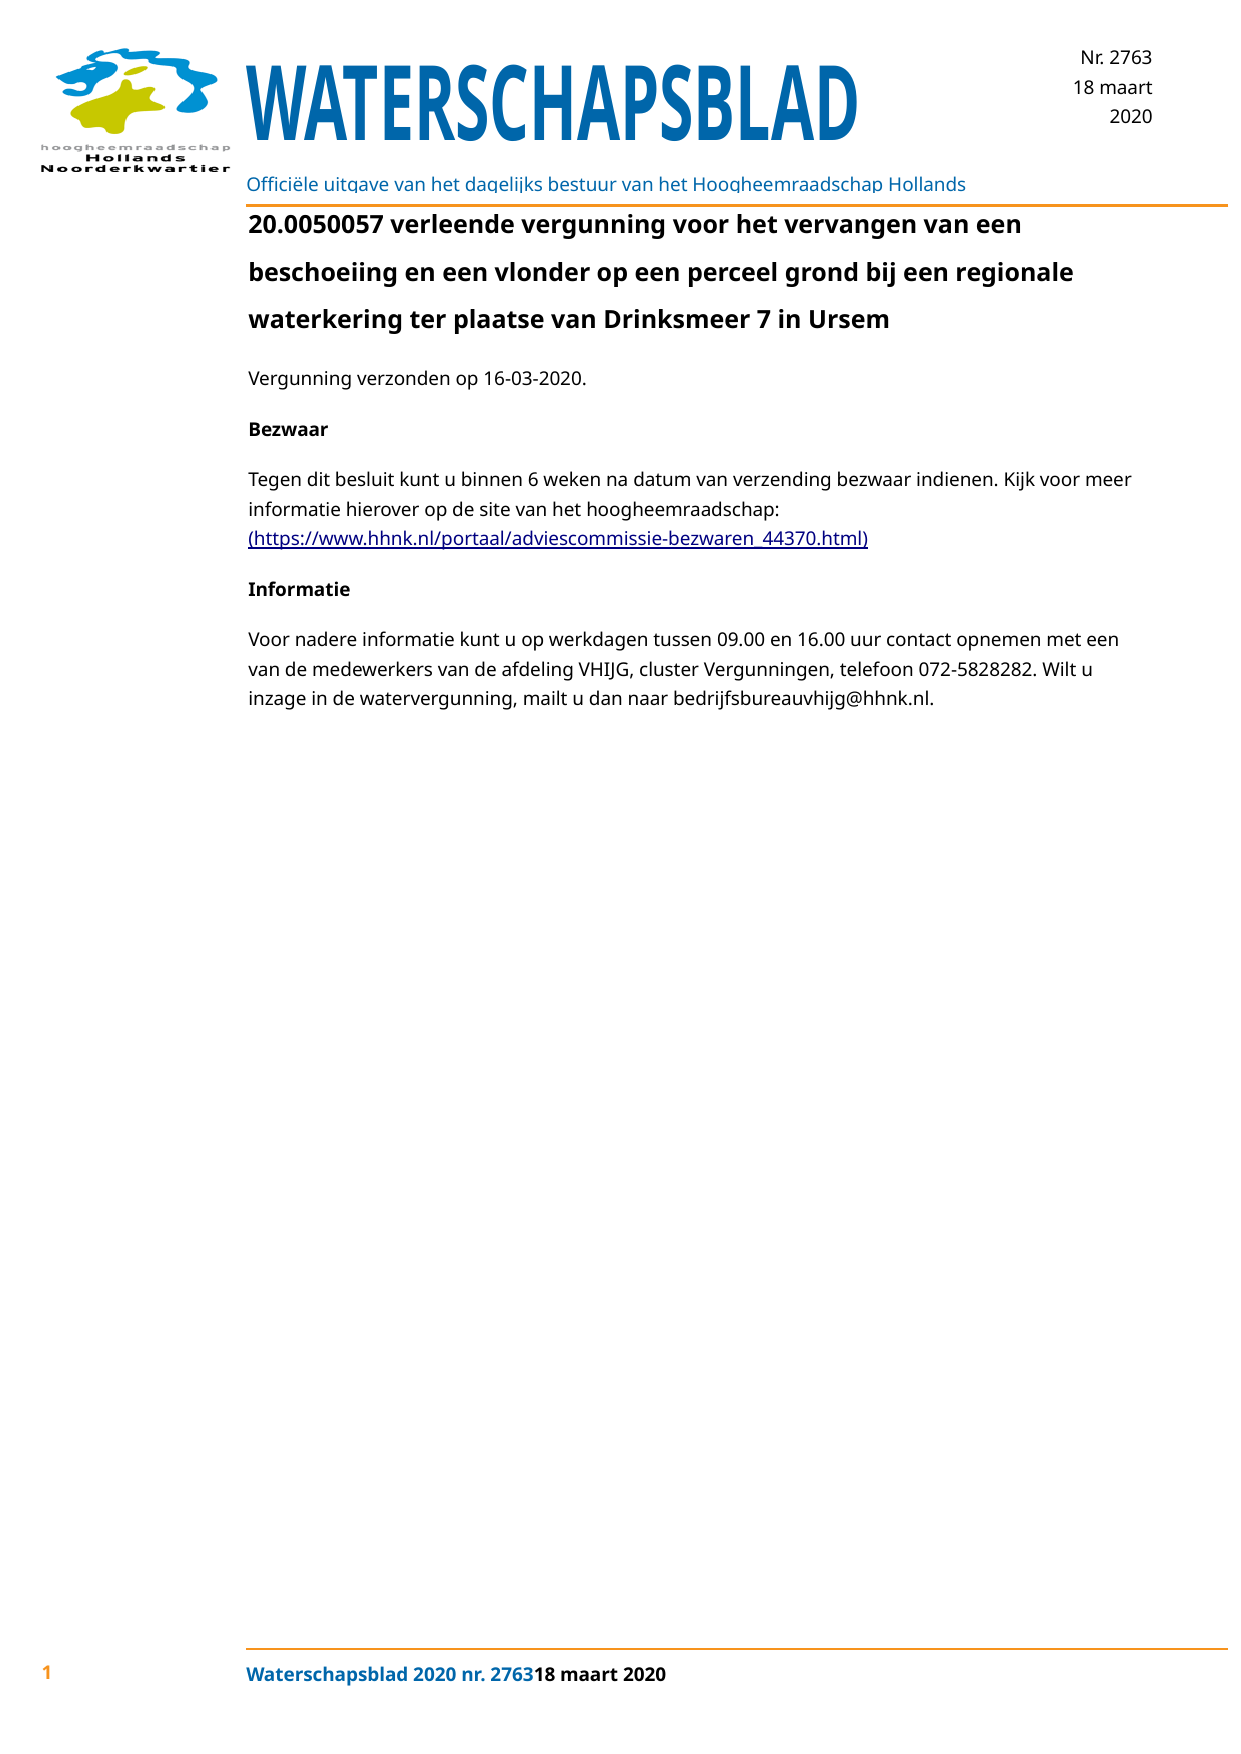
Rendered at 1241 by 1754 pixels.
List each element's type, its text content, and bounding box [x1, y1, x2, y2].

text Informatie [248, 576, 1152, 602]
text Voor nadere informatie kunt u op werkdagen tussen 09.00 en 16.00 uur contact opnemen met een van de medewerkers van de afdeling VHIJG, cluster Vergunningen, telefoon 072-5828282. Wilt u inzage in de watervergunning, mailt u dan naar bedrijfsbureauvhijg@hhnk.nl. [248, 626, 1152, 711]
text Tegen dit besluit kunt u binnen 6 weken na datum van verzending bezwaar indienen. Kijk voor meer informatie hierover op de site van het hoogheemraadschap: (https://www.hhnk.nl/portaal/adviescommissie-bezwaren_44370.html) [248, 466, 1152, 551]
text Vergunning verzonden op 16-03-2020. [248, 366, 1152, 391]
text 20.0050057 verleende vergunning voor het vervangen van een beschoeiing en een vlonder op een perceel grond bij een regionale waterkering ter plaatse van Drinksmeer 7 in Ursem [248, 207, 1152, 336]
text Bezwaar [248, 416, 1152, 442]
picture [41, 47, 231, 172]
